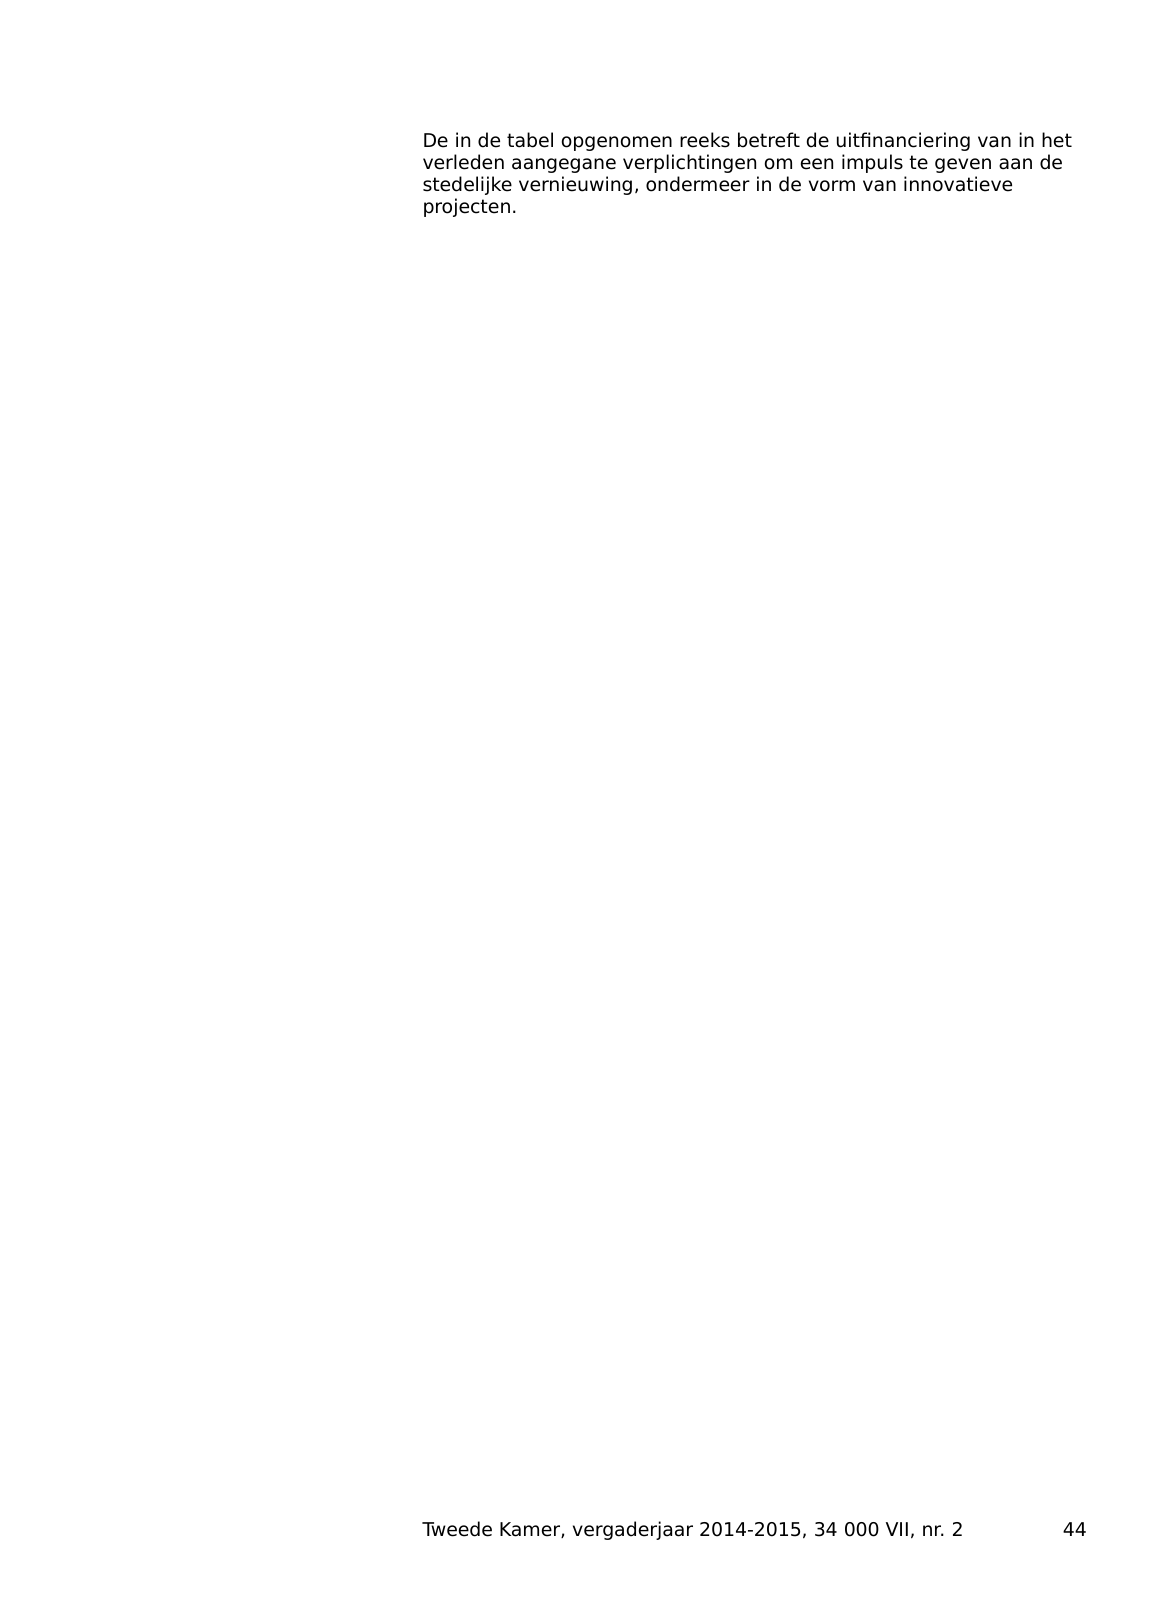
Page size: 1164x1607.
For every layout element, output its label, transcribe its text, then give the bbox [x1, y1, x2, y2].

text De in de tabel opgenomen reeks betreft de uitfinanciering van in het verleden aangegane verplichtingen om een impuls te geven aan de stedelijke vernieuwing, ondermeer in de vorm van innovatieve projecten. [422, 130, 1087, 218]
